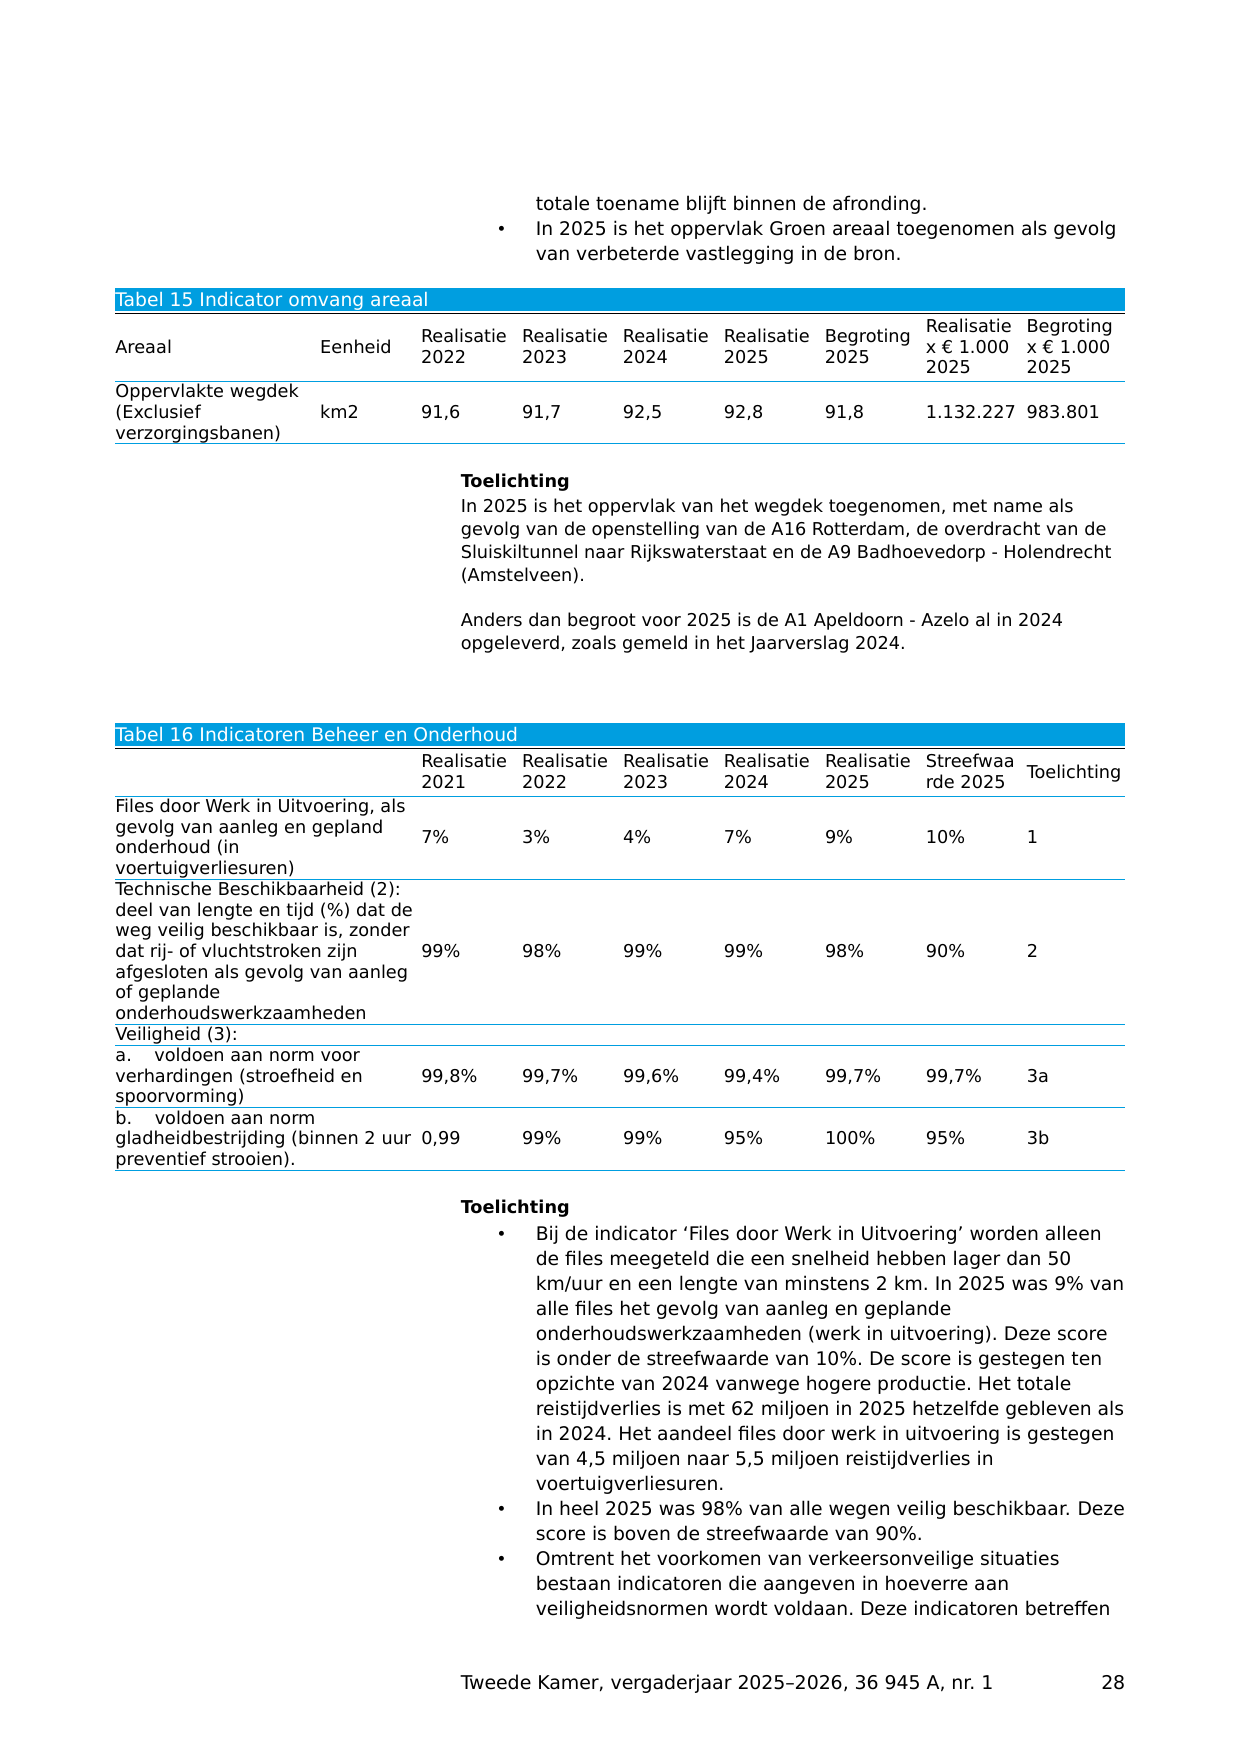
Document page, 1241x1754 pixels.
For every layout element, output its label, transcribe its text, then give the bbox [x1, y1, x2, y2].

table_cell 99,7% [519, 1046, 620, 1107]
table_cell 99,7% [923, 1046, 1024, 1107]
table_cell 91,8 [822, 382, 923, 443]
table_cell [822, 1025, 923, 1045]
table_cell b. voldoen aan norm gladheidbestrijding (binnen 2 uur preventief strooien). [115, 1108, 418, 1169]
table_cell 7% [721, 797, 822, 879]
list Omtrent het voorkomen van verkeersonveilige situaties bestaan indicatoren die aangeven in hoeverre aan veiligheidsnormen wordt voldaan. Deze indicatoren betreffen [498, 1545, 1125, 1620]
table_cell 3% [519, 797, 620, 879]
table_cell Veiligheid (3): [115, 1025, 418, 1045]
table_cell 91,6 [418, 382, 519, 443]
table_cell Realisatie 2024 [721, 749, 822, 796]
table_cell [923, 1025, 1024, 1045]
list totale toename blijft binnen de afronding. [498, 191, 1125, 216]
list In heel 2025 was 98% van alle wegen veilig beschikbaar. Deze score is boven de streefwaarde van 90%. [498, 1495, 1125, 1545]
table_cell 99% [418, 880, 519, 1023]
table_cell [620, 1025, 721, 1045]
table_cell 983.801 [1024, 382, 1125, 443]
table_cell 99,6% [620, 1046, 721, 1107]
table_cell [721, 1025, 822, 1045]
table_cell 95% [721, 1108, 822, 1169]
table_cell Eenheid [317, 314, 418, 381]
table_cell Areaal [115, 314, 317, 381]
table_cell 99,7% [822, 1046, 923, 1107]
table_cell Begroting 2025 [822, 314, 923, 381]
table_cell Realisatie 2021 [418, 749, 519, 796]
table_cell km2 [317, 382, 418, 443]
table_cell [418, 1025, 519, 1045]
table_cell 99% [620, 880, 721, 1023]
table_cell 100% [822, 1108, 923, 1169]
table_cell 99% [519, 1108, 620, 1169]
table_cell 95% [923, 1108, 1024, 1169]
table_cell 99% [620, 1108, 721, 1169]
table_cell 2 [1024, 880, 1125, 1023]
table_cell Oppervlakte wegdek (Exclusief verzorgingsbanen) [115, 382, 317, 443]
table_cell 1 [1024, 797, 1125, 879]
table_cell [1024, 1025, 1125, 1045]
table_cell 9% [822, 797, 923, 879]
table_cell Begroting x € 1.000 2025 [1024, 314, 1125, 381]
table_cell Realisatie 2024 [620, 314, 721, 381]
table_cell Realisatie x € 1.000 2025 [923, 314, 1023, 381]
table_cell 4% [620, 797, 721, 879]
list Bij de indicator ‘Files door Werk in Uitvoering’ worden alleen de files meegeteld die een snelheid hebben lager dan 50 km/uur en een lengte van minstens 2 km. In 2025 was 9% van alle files het gevolg van aanleg en geplande onderhoudswerkzaamheden (werk in uitvoering). Deze score is onder de streefwaarde van 10%. De score is gestegen ten opzichte van 2024 vanwege hogere productie. Het totale reistijdverlies is met 62 miljoen in 2025 hetzelfde gebleven als in 2024. Het aandeel files door werk in uitvoering is gestegen van 4,5 miljoen naar 5,5 miljoen reistijdverlies in voertuigverliesuren. [498, 1220, 1125, 1495]
table_cell 90% [923, 880, 1024, 1023]
list In 2025 is het oppervlak Groen areaal toegenomen als gevolg van verbeterde vastlegging in de bron. [498, 216, 1125, 266]
table_cell 1.132.227 [923, 382, 1023, 443]
table_cell a. voldoen aan norm voor verhardingen (stroefheid en spoorvorming) [115, 1046, 418, 1107]
table_cell 3a [1024, 1046, 1125, 1107]
table_cell Realisatie 2023 [519, 314, 620, 381]
text Anders dan begroot voor 2025 is de A1 Apeldoorn - Azelo al in 2024 opgeleverd, zoals gemeld in het Jaarverslag 2024. [461, 608, 1125, 654]
table_cell 10% [923, 797, 1024, 879]
table_cell 3b [1024, 1108, 1125, 1169]
table_cell 99% [721, 880, 822, 1023]
table_cell Files door Werk in Uitvoering, als gevolg van aanleg en gepland onderhoud (in voertuigverliesuren) [115, 797, 418, 879]
table_cell 92,8 [721, 382, 822, 443]
table_cell 98% [822, 880, 923, 1023]
table_cell Realisatie 2023 [620, 749, 721, 796]
text Toelichting [461, 1195, 1125, 1218]
table_cell 0,99 [418, 1108, 519, 1169]
text Toelichting [461, 469, 1125, 492]
table_cell Technische Beschikbaarheid (2): deel van lengte en tijd (%) dat de weg veilig beschikbaar is, zonder dat rij- of vluchtstroken zijn afgesloten als gevolg van aanleg of geplande onderhoudswerkzaamheden [115, 880, 418, 1023]
table_cell Streefwaarde 2025 [923, 749, 1024, 796]
table_cell 92,5 [620, 382, 721, 443]
table_cell 91,7 [519, 382, 620, 443]
table_cell Realisatie 2022 [418, 314, 519, 381]
table_cell 98% [519, 880, 620, 1023]
table_cell [519, 1025, 620, 1045]
table_cell 7% [418, 797, 519, 879]
table_cell 99,4% [721, 1046, 822, 1107]
table_cell Realisatie 2022 [519, 749, 620, 796]
table_cell Realisatie 2025 [822, 749, 923, 796]
table_cell Toelichting [1024, 749, 1125, 796]
text In 2025 is het oppervlak van het wegdek toegenomen, met name als gevolg van de openstelling van de A16 Rotterdam, de overdracht van de Sluiskiltunnel naar Rijkswaterstaat en de A9 Badhoevedorp - Holendrecht (Amstelveen). [461, 494, 1125, 586]
table_cell 99,8% [418, 1046, 519, 1107]
table_cell Realisatie 2025 [721, 314, 822, 381]
table_cell [115, 749, 418, 796]
